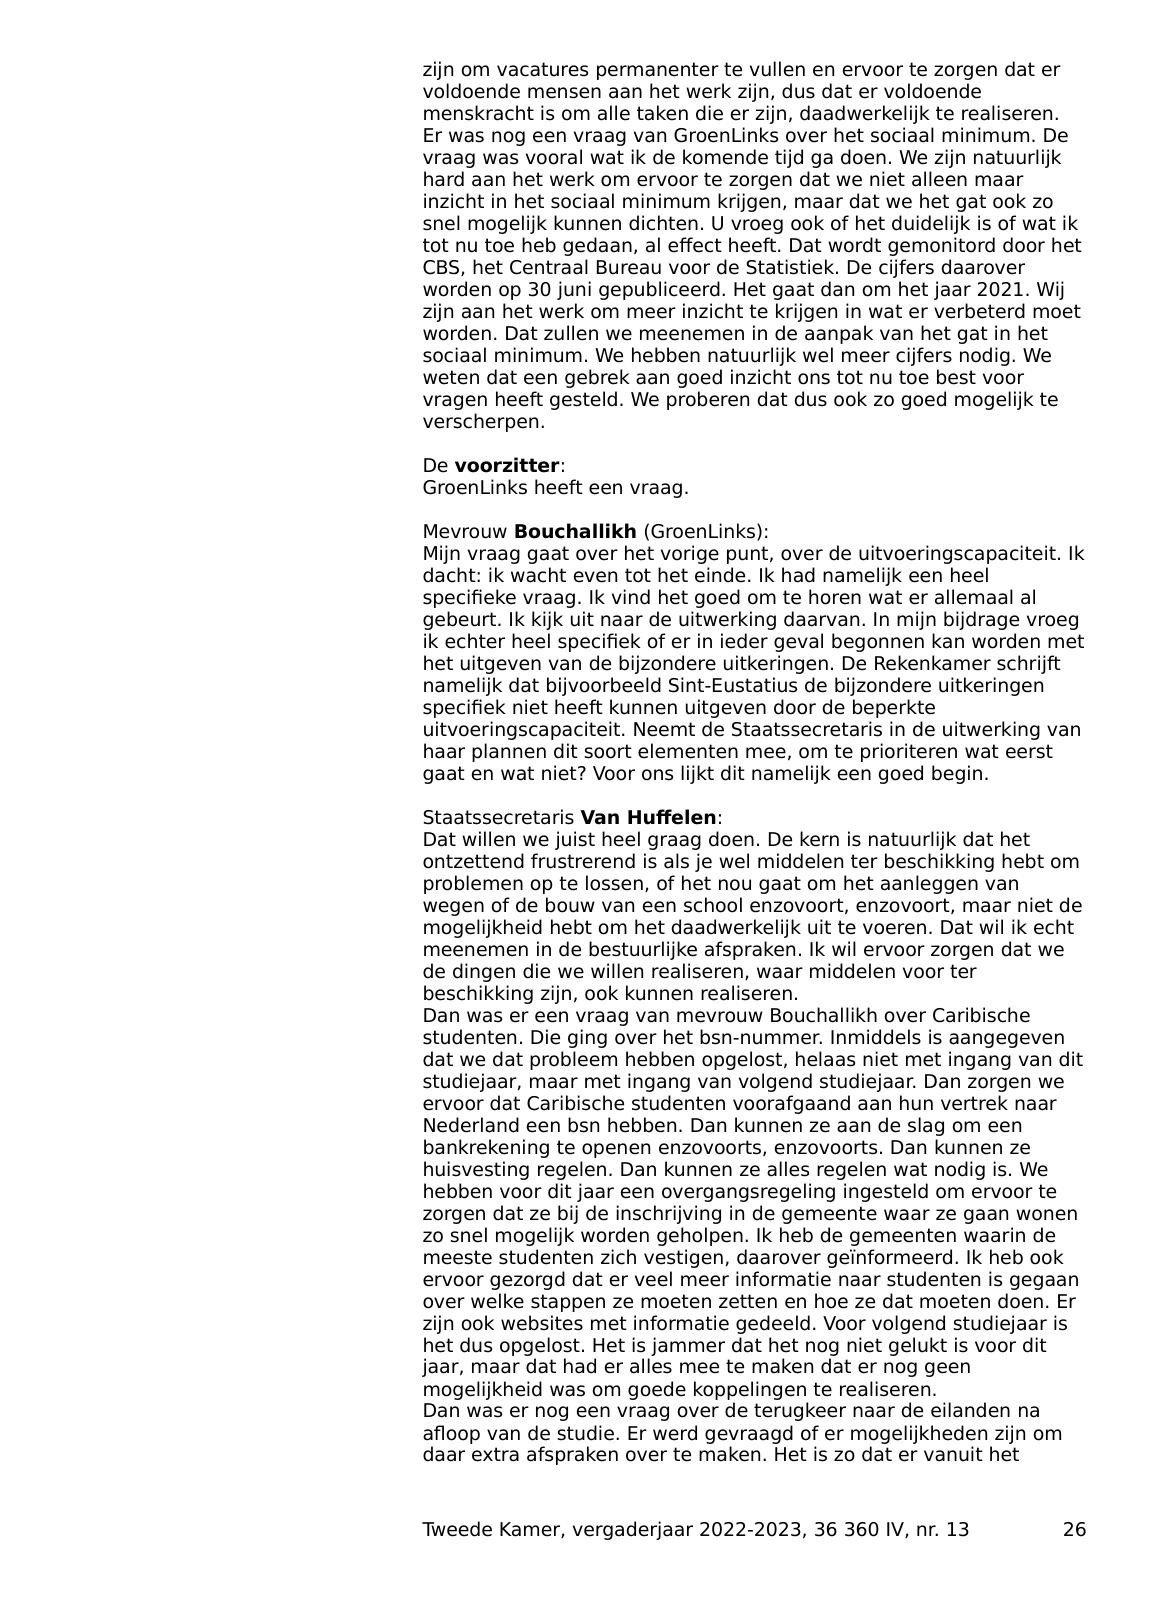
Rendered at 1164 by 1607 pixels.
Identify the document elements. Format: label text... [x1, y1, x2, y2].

text Mijn vraag gaat over het vorige punt, over de uitvoeringscapaciteit. Ik dacht: ik wacht even tot het einde. Ik had namelijk een heel specifieke vraag. Ik vind het goed om te horen wat er allemaal al gebeurt. Ik kijk uit naar de uitwerking daarvan. In mijn bijdrage vroeg ik echter heel specifiek of er in ieder geval begonnen kan worden met het uitgeven van de bijzondere uitkeringen. De Rekenkamer schrijft namelijk dat bijvoorbeeld Sint-Eustatius de bijzondere uitkeringen specifiek niet heeft kunnen uitgeven door de beperkte uitvoeringscapaciteit. Neemt de Staatssecretaris in de uitwerking van haar plannen dit soort elementen mee, om te prioriteren wat eerst gaat en wat niet? Voor ons lijkt dit namelijk een goed begin. [422, 543, 1087, 785]
text Mevrouw Bouchallikh (GroenLinks): [422, 521, 1087, 543]
text Staatssecretaris Van Huffelen: [422, 807, 1087, 829]
text zijn om vacatures permanenter te vullen en ervoor te zorgen dat er voldoende mensen aan het werk zijn, dus dat er voldoende menskracht is om alle taken die er zijn, daadwerkelijk te realiseren. [422, 59, 1087, 125]
text De voorzitter: [422, 455, 1087, 477]
text Er was nog een vraag van GroenLinks over het sociaal minimum. De vraag was vooral wat ik de komende tijd ga doen. We zijn natuurlijk hard aan het werk om ervoor te zorgen dat we niet alleen maar inzicht in het sociaal minimum krijgen, maar dat we het gat ook zo snel mogelijk kunnen dichten. U vroeg ook of het duidelijk is of wat ik tot nu toe heb gedaan, al effect heeft. Dat wordt gemonitord door het CBS, het Centraal Bureau voor de Statistiek. De cijfers daarover worden op 30 juni gepubliceerd. Het gaat dan om het jaar 2021. Wij zijn aan het werk om meer inzicht te krijgen in wat er verbeterd moet worden. Dat zullen we meenemen in de aanpak van het gat in het sociaal minimum. We hebben natuurlijk wel meer cijfers nodig. We weten dat een gebrek aan goed inzicht ons tot nu toe best voor vragen heeft gesteld. We proberen dat dus ook zo goed mogelijk te verscherpen. [422, 125, 1087, 433]
text Dat willen we juist heel graag doen. De kern is natuurlijk dat het ontzettend frustrerend is als je wel middelen ter beschikking hebt om problemen op te lossen, of het nou gaat om het aanleggen van wegen of de bouw van een school enzovoort, enzovoort, maar niet de mogelijkheid hebt om het daadwerkelijk uit te voeren. Dat wil ik echt meenemen in de bestuurlijke afspraken. Ik wil ervoor zorgen dat we de dingen die we willen realiseren, waar middelen voor ter beschikking zijn, ook kunnen realiseren. [422, 829, 1087, 1005]
text GroenLinks heeft een vraag. [422, 477, 1087, 499]
text Dan was er een vraag van mevrouw Bouchallikh over Caribische studenten. Die ging over het bsn-nummer. Inmiddels is aangegeven dat we dat probleem hebben opgelost, helaas niet met ingang van dit studiejaar, maar met ingang van volgend studiejaar. Dan zorgen we ervoor dat Caribische studenten voorafgaand aan hun vertrek naar Nederland een bsn hebben. Dan kunnen ze aan de slag om een bankrekening te openen enzovoorts, enzovoorts. Dan kunnen ze huisvesting regelen. Dan kunnen ze alles regelen wat nodig is. We hebben voor dit jaar een overgangsregeling ingesteld om ervoor te zorgen dat ze bij de inschrijving in de gemeente waar ze gaan wonen zo snel mogelijk worden geholpen. Ik heb de gemeenten waarin de meeste studenten zich vestigen, daarover geïnformeerd. Ik heb ook ervoor gezorgd dat er veel meer informatie naar studenten is gegaan over welke stappen ze moeten zetten en hoe ze dat moeten doen. Er zijn ook websites met informatie gedeeld. Voor volgend studiejaar is het dus opgelost. Het is jammer dat het nog niet gelukt is voor dit jaar, maar dat had er alles mee te maken dat er nog geen mogelijkheid was om goede koppelingen te realiseren. [422, 1005, 1087, 1400]
text Dan was er nog een vraag over de terugkeer naar de eilanden na afloop van de studie. Er werd gevraagd of er mogelijkheden zijn om daar extra afspraken over te maken. Het is zo dat er vanuit het [422, 1400, 1087, 1466]
